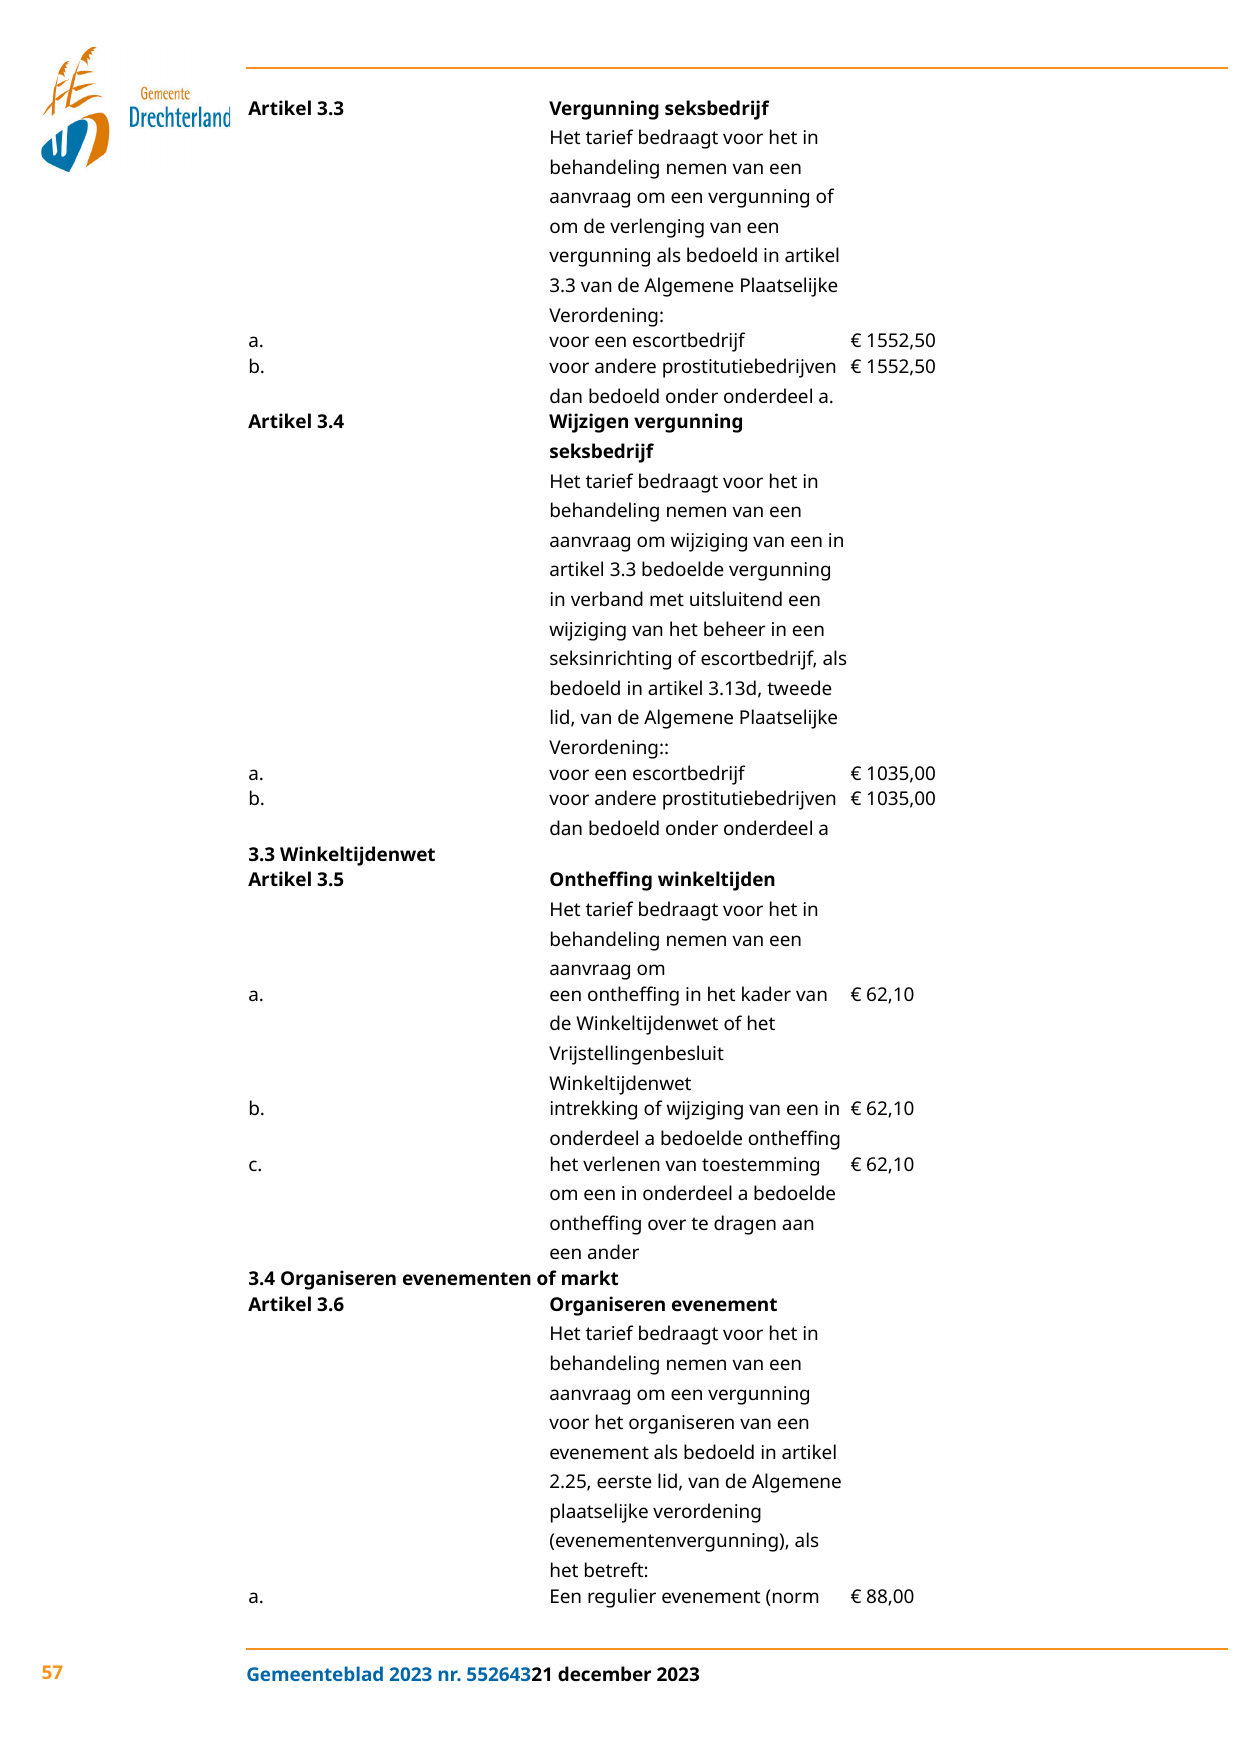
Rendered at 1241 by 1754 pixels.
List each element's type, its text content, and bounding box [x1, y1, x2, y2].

table_cell Wijzigen vergunning seksbedrijf Het tarief bedraagt voor het in behandeling nemen van een aanvraag om wijziging van een in artikel 3.3 bedoelde vergunning in verband met uitsluitend een wijziging van het beheer in een seksinrichting of escortbedrijf, als bedoeld in artikel 3.13d, tweede lid, van de Algemene Plaatselijke Verordening:: [549, 409, 850, 760]
table_cell € 62,10 [850, 1151, 1152, 1265]
table_cell b. [248, 786, 549, 841]
table_cell Ontheffing winkeltijden Het tarief bedraagt voor het in behandeling nemen van een aanvraag om [549, 867, 850, 981]
table_cell c. [248, 1151, 549, 1265]
table_cell € 62,10 [850, 981, 1152, 1096]
table_cell b. [248, 1096, 549, 1151]
table_cell € 1552,50 [850, 353, 1152, 409]
table_cell € 1035,00 [850, 760, 1152, 786]
table_cell € 62,10 [850, 1096, 1152, 1151]
table_cell [850, 841, 1152, 867]
table_cell Artikel 3.5 [248, 867, 549, 981]
table_cell a. [248, 981, 549, 1096]
table_cell het verlenen van toestemming om een in onderdeel a bedoelde ontheffing over te dragen aan een ander [549, 1151, 850, 1265]
table_cell 3.4 Organiseren evenementen of markt [248, 1265, 1152, 1291]
table_cell een ontheffing in het kader van de Winkeltijdenwet of het Vrijstellingenbesluit Winkeltijdenwet [549, 981, 850, 1096]
table_cell 3.3 Winkeltijdenwet [248, 841, 549, 867]
table_cell a. [248, 760, 549, 786]
table_cell Vergunning seksbedrijf Het tarief bedraagt voor het in behandeling nemen van een aanvraag om een vergunning of om de verlenging van een vergunning als bedoeld in artikel 3.3 van de Algemene Plaatselijke Verordening: [549, 95, 850, 328]
table_cell [850, 1291, 1152, 1583]
table_cell € 88,00 [850, 1583, 1152, 1609]
picture [41, 158, 64, 172]
picture [41, 47, 231, 172]
table_cell voor een escortbedrijf [549, 328, 850, 353]
table_cell a. [248, 1583, 549, 1609]
table_cell € 1552,50 [850, 328, 1152, 353]
table_cell [549, 841, 850, 867]
table_cell Artikel 3.4 [248, 409, 549, 760]
table_cell Een regulier evenement (norm [549, 1583, 850, 1609]
table_cell voor andere prostitutiebedrijven dan bedoeld onder onderdeel a. [549, 353, 850, 409]
table_cell Artikel 3.3 [248, 95, 549, 328]
table_cell voor andere prostitutiebedrijven dan bedoeld onder onderdeel a [549, 786, 850, 841]
table_cell a. [248, 328, 549, 353]
table_cell voor een escortbedrijf [549, 760, 850, 786]
table_cell € 1035,00 [850, 786, 1152, 841]
table_cell [850, 409, 1152, 760]
table_cell Organiseren evenement Het tarief bedraagt voor het in behandeling nemen van een aanvraag om een vergunning voor het organiseren van een evenement als bedoeld in artikel 2.25, eerste lid, van de Algemene plaatselijke verordening (evenementenvergunning), als het betreft: [549, 1291, 850, 1583]
table_cell intrekking of wijziging van een in onderdeel a bedoelde ontheffing [549, 1096, 850, 1151]
table_cell b. [248, 353, 549, 409]
table_cell [850, 867, 1152, 981]
table_cell Artikel 3.6 [248, 1291, 549, 1583]
table_cell [850, 95, 1152, 328]
picture [226, 115, 231, 124]
